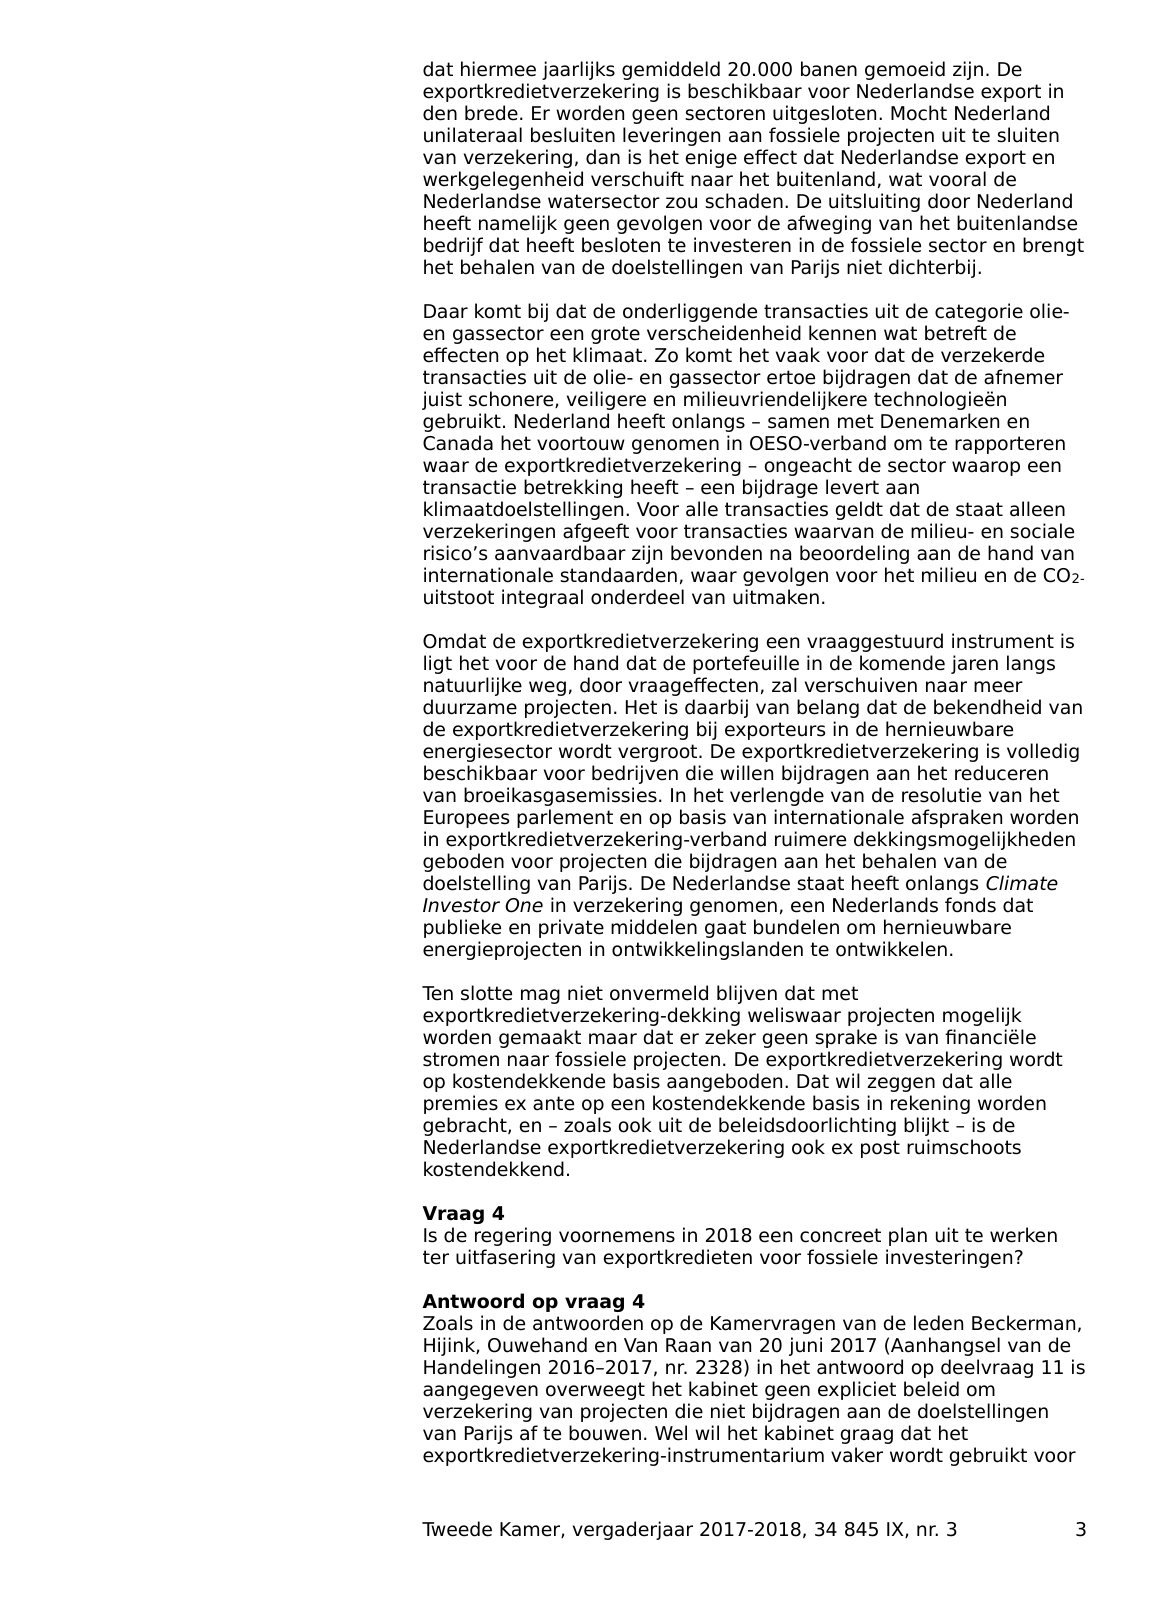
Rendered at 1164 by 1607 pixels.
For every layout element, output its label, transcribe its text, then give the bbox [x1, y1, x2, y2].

text Antwoord op vraag 4 [422, 1291, 1087, 1313]
text Daar komt bij dat de onderliggende transacties uit de categorie olie- en gassector een grote verscheidenheid kennen wat betreft de effecten op het klimaat. Zo komt het vaak voor dat de verzekerde transacties uit de olie- en gassector ertoe bijdragen dat de afnemer juist schonere, veiligere en milieuvriendelijkere technologieën gebruikt. Nederland heeft onlangs – samen met Denemarken en Canada het voortouw genomen in OESO-verband om te rapporteren waar de exportkredietverzekering – ongeacht de sector waarop een transactie betrekking heeft – een bijdrage levert aan klimaatdoelstellingen. Voor alle transacties geldt dat de staat alleen verzekeringen afgeeft voor transacties waarvan de milieu- en sociale risico’s aanvaardbaar zijn bevonden na beoordeling aan de hand van internationale standaarden, waar gevolgen voor het milieu en de CO2-uitstoot integraal onderdeel van uitmaken. [422, 301, 1087, 609]
text Vraag 4 [422, 1203, 1087, 1225]
text Zoals in de antwoorden op de Kamervragen van de leden Beckerman, Hijink, Ouwehand en Van Raan van 20 juni 2017 (Aanhangsel van de Handelingen 2016–2017, nr. 2328) in het antwoord op deelvraag 11 is aangegeven overweegt het kabinet geen expliciet beleid om verzekering van projecten die niet bijdragen aan de doelstellingen van Parijs af te bouwen. Wel wil het kabinet graag dat het exportkredietverzekering-instrumentarium vaker wordt gebruikt voor [422, 1313, 1087, 1467]
text Ten slotte mag niet onvermeld blijven dat met exportkredietverzekering-dekking weliswaar projecten mogelijk worden gemaakt maar dat er zeker geen sprake is van financiële stromen naar fossiele projecten. De exportkredietverzekering wordt op kostendekkende basis aangeboden. Dat wil zeggen dat alle premies ex ante op een kostendekkende basis in rekening worden gebracht, en – zoals ook uit de beleidsdoorlichting blijkt – is de Nederlandse exportkredietverzekering ook ex post ruimschoots kostendekkend. [422, 983, 1087, 1181]
text Omdat de exportkredietverzekering een vraaggestuurd instrument is ligt het voor de hand dat de portefeuille in de komende jaren langs natuurlijke weg, door vraageffecten, zal verschuiven naar meer duurzame projecten. Het is daarbij van belang dat de bekendheid van de exportkredietverzekering bij exporteurs in de hernieuwbare energiesector wordt vergroot. De exportkredietverzekering is volledig beschikbaar voor bedrijven die willen bijdragen aan het reduceren van broeikasgasemissies. In het verlengde van de resolutie van het Europees parlement en op basis van internationale afspraken worden in exportkredietverzekering-verband ruimere dekkingsmogelijkheden geboden voor projecten die bijdragen aan het behalen van de doelstelling van Parijs. De Nederlandse staat heeft onlangs Climate Investor One in verzekering genomen, een Nederlands fonds dat publieke en private middelen gaat bundelen om hernieuwbare energieprojecten in ontwikkelingslanden te ontwikkelen. [422, 631, 1087, 961]
text dat hiermee jaarlijks gemiddeld 20.000 banen gemoeid zijn. De exportkredietverzekering is beschikbaar voor Nederlandse export in den brede. Er worden geen sectoren uitgesloten. Mocht Nederland unilateraal besluiten leveringen aan fossiele projecten uit te sluiten van verzekering, dan is het enige effect dat Nederlandse export en werkgelegenheid verschuift naar het buitenland, wat vooral de Nederlandse watersector zou schaden. De uitsluiting door Nederland heeft namelijk geen gevolgen voor de afweging van het buitenlandse bedrijf dat heeft besloten te investeren in de fossiele sector en brengt het behalen van de doelstellingen van Parijs niet dichterbij. [422, 59, 1087, 279]
text Is de regering voornemens in 2018 een concreet plan uit te werken ter uitfasering van exportkredieten voor fossiele investeringen? [422, 1225, 1087, 1269]
